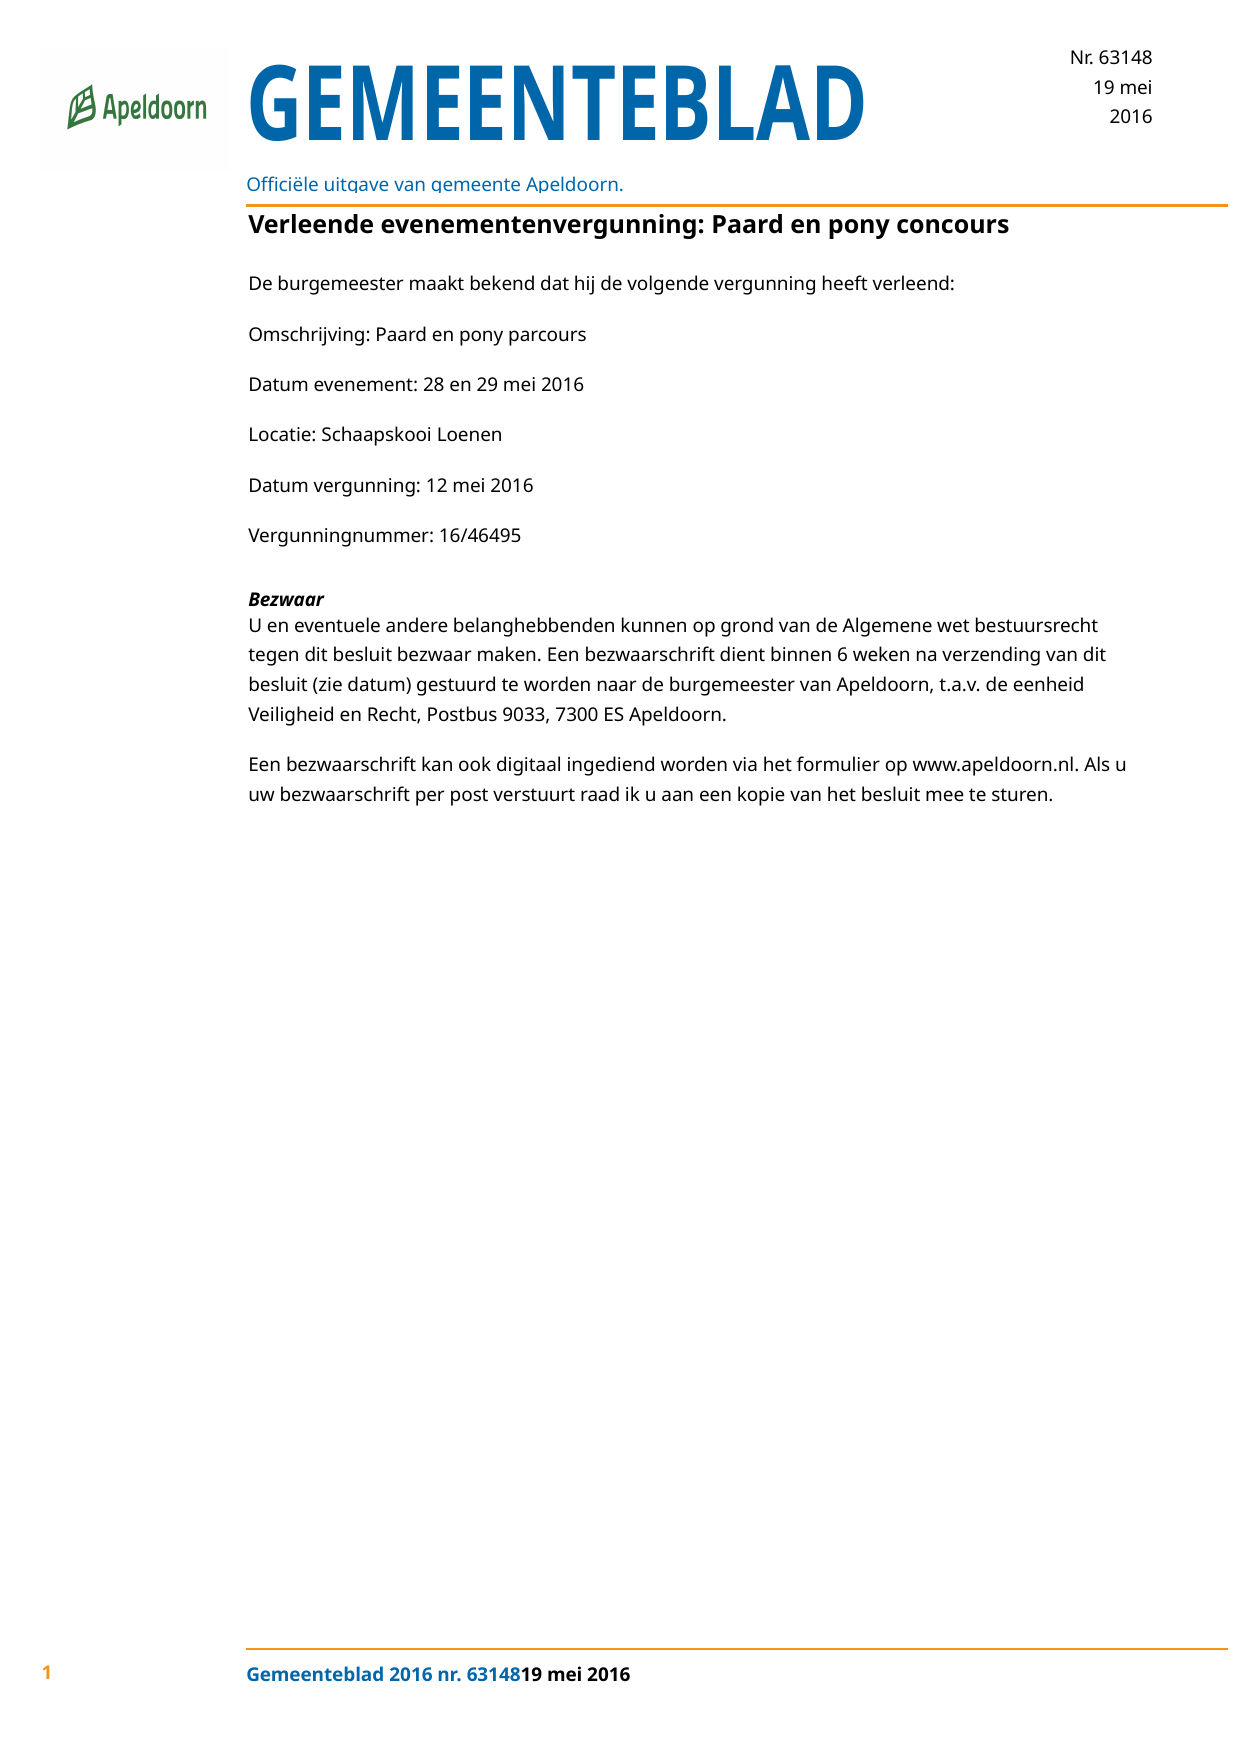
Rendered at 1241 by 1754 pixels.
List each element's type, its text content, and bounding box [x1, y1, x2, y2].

text Datum vergunning: 12 mei 2016 [248, 472, 1152, 498]
text De burgemeester maakt bekend dat hij de volgende vergunning heeft verleend: [248, 270, 1152, 296]
text Verleende evenementenvergunning: Paard en pony concours [248, 207, 1152, 241]
text Omschrijving: Paard en pony parcours [248, 321, 1152, 346]
text Datum evenement: 28 en 29 mei 2016 [248, 371, 1152, 397]
picture [41, 47, 231, 172]
text Locatie: Schaapskooi Loenen [248, 422, 1152, 447]
text Een bezwaarschrift kan ook digitaal ingediend worden via het formulier op www.apeldoorn.nl. Als u uw bezwaarschrift per post verstuurt raad ik u aan een kopie van het besluit mee te sturen. [248, 751, 1152, 807]
text Vergunningnummer: 16/46495 [248, 522, 1152, 548]
text Bezwaar [248, 586, 1152, 612]
text U en eventuele andere belanghebbenden kunnen op grond van de Algemene wet bestuursrecht tegen dit besluit bezwaar maken. Een bezwaarschrift dient binnen 6 weken na verzending van dit besluit (zie datum) gestuurd te worden naar de burgemeester van Apeldoorn, t.a.v. de eenheid Veiligheid en Recht, Postbus 9033, 7300 ES Apeldoorn. [248, 612, 1152, 727]
